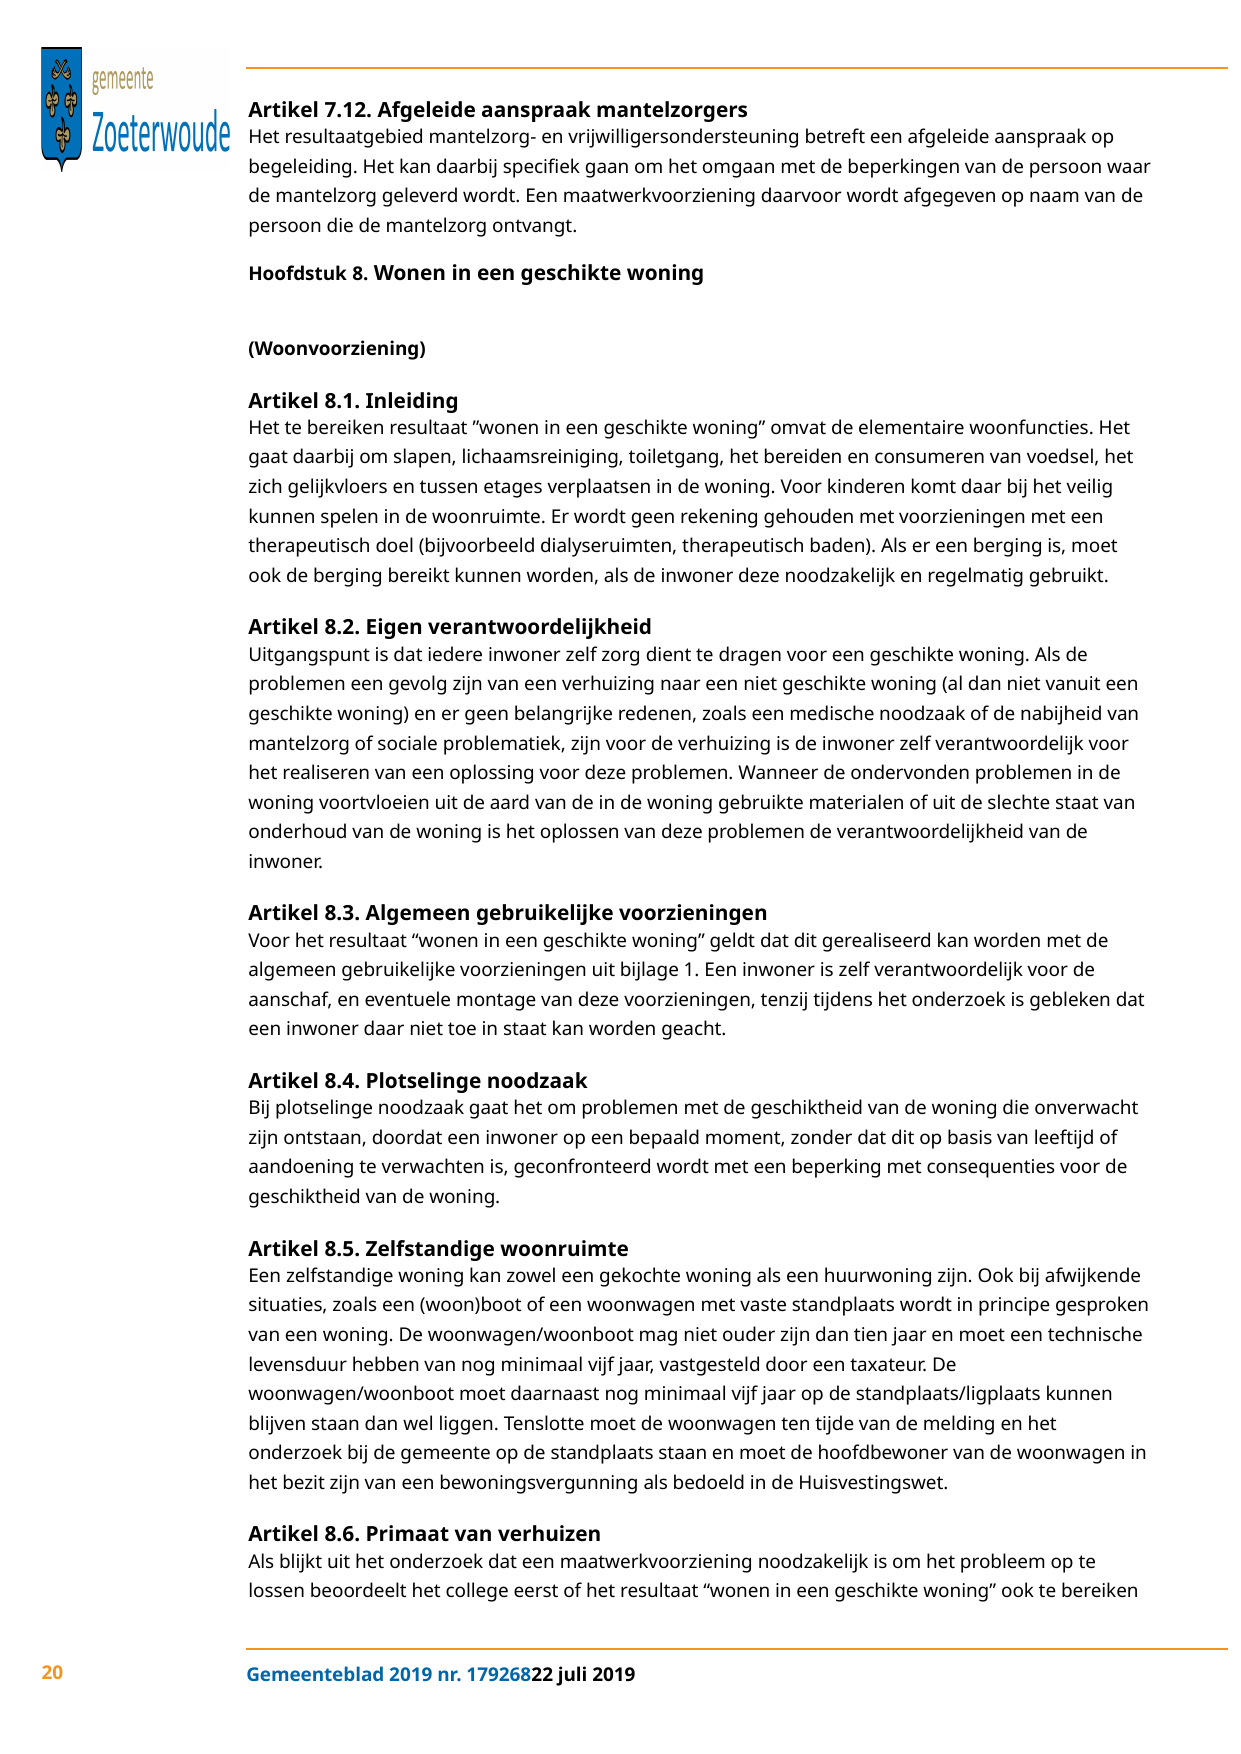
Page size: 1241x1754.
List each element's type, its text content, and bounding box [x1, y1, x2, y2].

text (Woonvoorziening) [248, 335, 1152, 361]
text Artikel 7.12. Afgeleide aanspraak mantelzorgers [248, 95, 1152, 123]
text Voor het resultaat “wonen in een geschikte woning” geldt dat dit gerealiseerd kan worden met de algemeen gebruikelijke voorzieningen uit bijlage 1. Een inwoner is zelf verantwoordelijk voor de aanschaf, en eventuele montage van deze voorzieningen, tenzij tijdens het onderzoek is gebleken dat een inwoner daar niet toe in staat kan worden geacht. [248, 927, 1152, 1041]
picture [41, 47, 231, 172]
text Artikel 8.6. Primaat van verhuizen [248, 1519, 1152, 1548]
text Het resultaatgebied mantelzorg- en vrijwilligersondersteuning betreft een afgeleide aanspraak op begeleiding. Het kan daarbij specifiek gaan om het omgaan met de beperkingen van de persoon waar de mantelzorg geleverd wordt. Een maatwerkvoorziening daarvoor wordt afgegeven op naam van de persoon die de mantelzorg ontvangt. [248, 123, 1152, 238]
text Een zelfstandige woning kan zowel een gekochte woning als een huurwoning zijn. Ook bij afwijkende situaties, zoals een (woon)boot of een woonwagen met vaste standplaats wordt in principe gesproken van een woning. De woonwagen/woonboot mag niet ouder zijn dan tien jaar en moet een technische levensduur hebben van nog minimaal vijf jaar, vastgesteld door een taxateur. De woonwagen/woonboot moet daarnaast nog minimaal vijf jaar op de standplaats/ligplaats kunnen blijven staan dan wel liggen. Tenslotte moet de woonwagen ten tijde van de melding en het onderzoek bij de gemeente op de standplaats staan en moet de hoofdbewoner van de woonwagen in het bezit zijn van een bewoningsvergunning als bedoeld in de Huisvestingswet. [248, 1262, 1152, 1495]
text Artikel 8.4. Plotselinge noodzaak [248, 1066, 1152, 1094]
text Artikel 8.1. Inleiding [248, 386, 1152, 414]
text Als blijkt uit het onderzoek dat een maatwerkvoorziening noodzakelijk is om het probleem op te lossen beoordeelt het college eerst of het resultaat “wonen in een geschikte woning” ook te bereiken [248, 1548, 1152, 1603]
text Het te bereiken resultaat ”wonen in een geschikte woning” omvat de elementaire woonfuncties. Het gaat daarbij om slapen, lichaamsreiniging, toiletgang, het bereiden en consumeren van voedsel, het zich gelijkvloers en tussen etages verplaatsen in de woning. Voor kinderen komt daar bij het veilig kunnen spelen in de woonruimte. Er wordt geen rekening gehouden met voorzieningen met een therapeutisch doel (bijvoorbeeld dialyseruimten, therapeutisch baden). Als er een berging is, moet ook de berging bereikt kunnen worden, als de inwoner deze noodzakelijk en regelmatig gebruikt. [248, 414, 1152, 588]
text Artikel 8.5. Zelfstandige woonruimte [248, 1234, 1152, 1262]
text Bij plotselinge noodzaak gaat het om problemen met de geschiktheid van de woning die onverwacht zijn ontstaan, doordat een inwoner op een bepaald moment, zonder dat dit op basis van leeftijd of aandoening te verwachten is, geconfronteerd wordt met een beperking met consequenties voor de geschiktheid van de woning. [248, 1094, 1152, 1209]
text Artikel 8.3. Algemeen gebruikelijke voorzieningen [248, 898, 1152, 927]
text Uitgangspunt is dat iedere inwoner zelf zorg dient te dragen voor een geschikte woning. Als de problemen een gevolg zijn van een verhuizing naar een niet geschikte woning (al dan niet vanuit een geschikte woning) en er geen belangrijke redenen, zoals een medische noodzaak of de nabijheid van mantelzorg of sociale problematiek, zijn voor de verhuizing is de inwoner zelf verantwoordelijk voor het realiseren van een oplossing voor deze problemen. Wanneer de ondervonden problemen in de woning voortvloeien uit de aard van de in de woning gebruikte materialen of uit de slechte staat van onderhoud van de woning is het oplossen van deze problemen de verantwoordelijkheid van de inwoner. [248, 641, 1152, 874]
text Artikel 8.2. Eigen verantwoordelijkheid [248, 612, 1152, 641]
text Hoofdstuk 8. Wonen in een geschikte woning [248, 258, 1152, 286]
